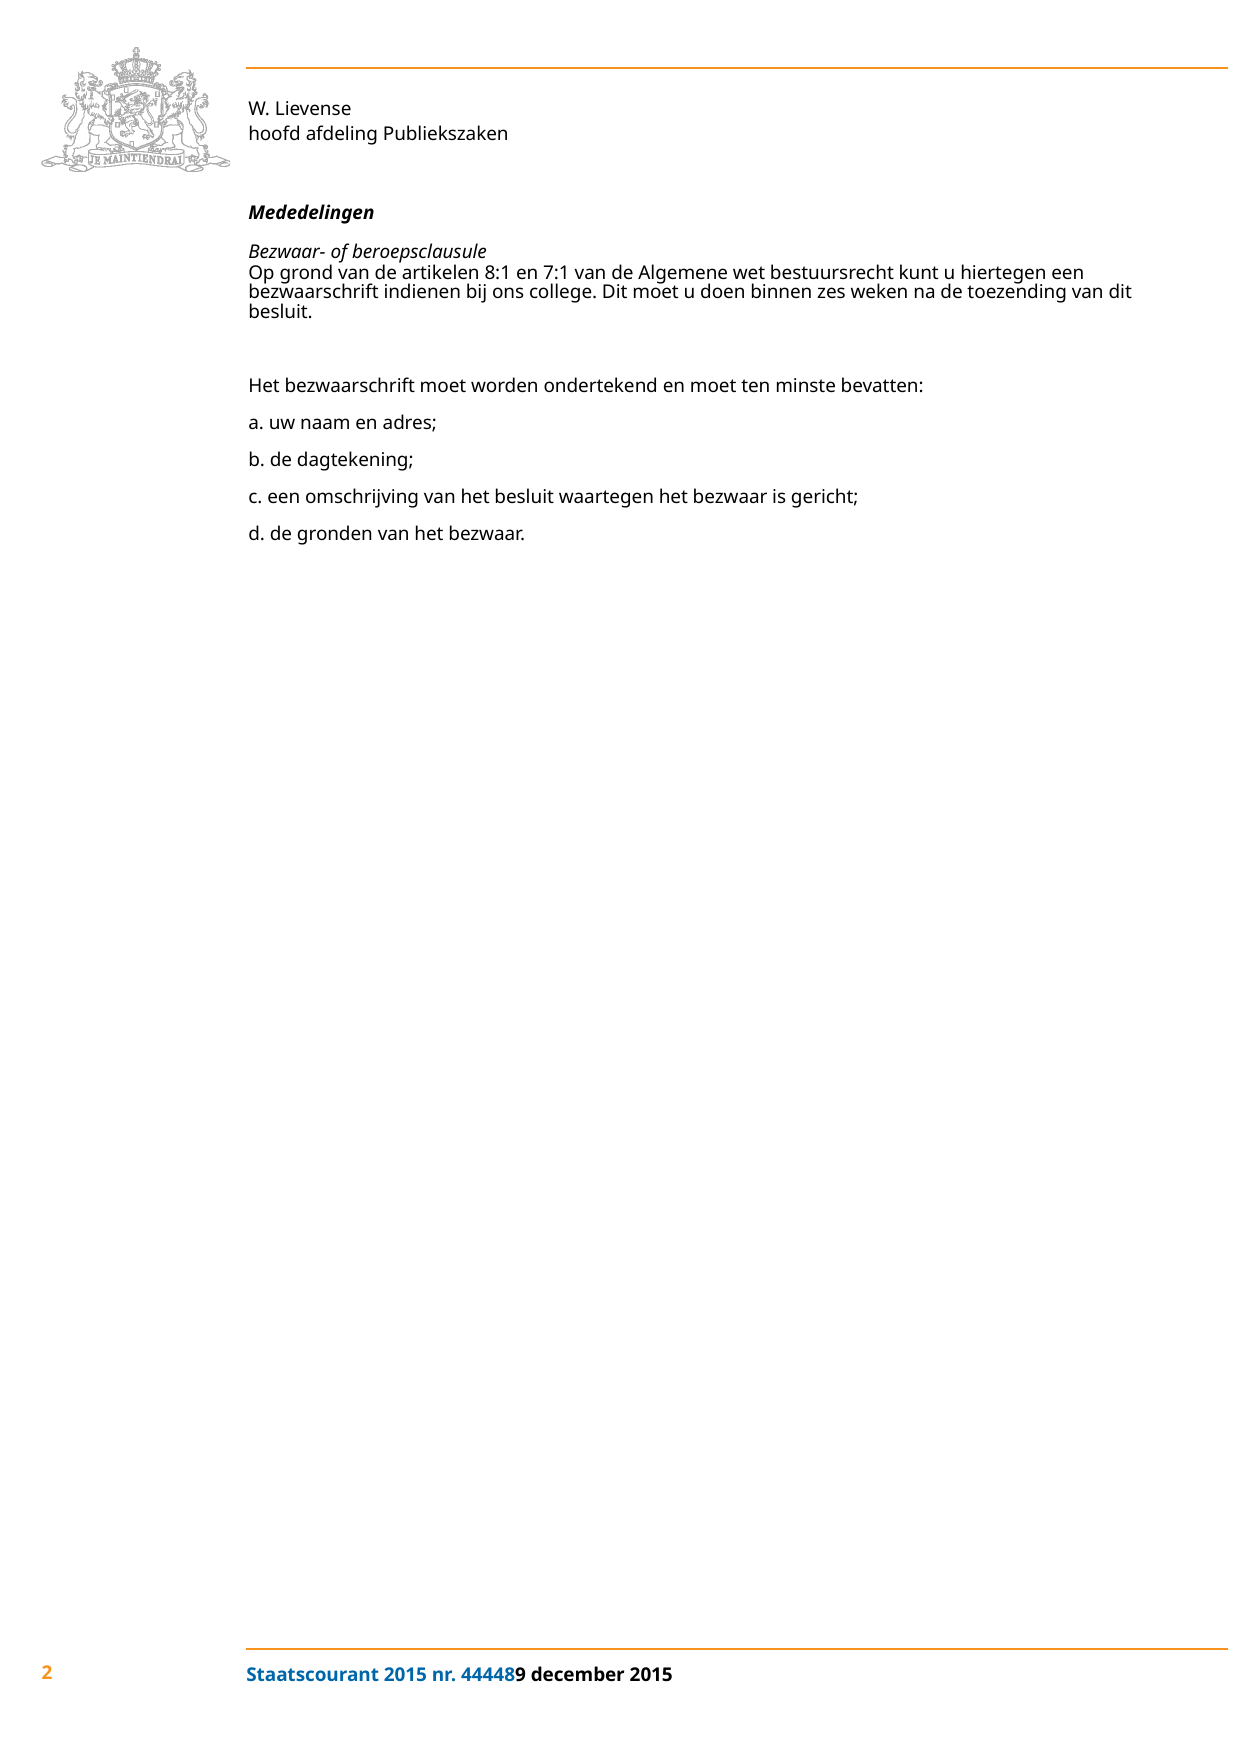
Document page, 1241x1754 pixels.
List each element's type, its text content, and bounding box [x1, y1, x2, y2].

text Op grond van de artikelen 8:1 en 7:1 van de Algemene wet bestuursrecht kunt u hiertegen een bezwaarschrift indienen bij ons college. Dit moet u doen binnen zes weken na de toezending van dit besluit. [248, 264, 1152, 322]
picture [41, 47, 231, 172]
text Het bezwaarschrift moet worden ondertekend en moet ten minste bevatten: [248, 377, 1152, 396]
text b. de dagtekening; [248, 451, 1152, 470]
text W. Lievense [248, 95, 1152, 121]
text c. een omschrijving van het besluit waartegen het bezwaar is gericht; [248, 488, 1152, 507]
text a. uw naam en adres; [248, 414, 1152, 433]
text hoofd afdeling Publiekszaken [248, 121, 1152, 146]
text Mededelingen [248, 199, 1152, 225]
text Bezwaar- of beroepsclausule [248, 238, 1152, 264]
text d. de gronden van het bezwaar. [248, 524, 1152, 544]
